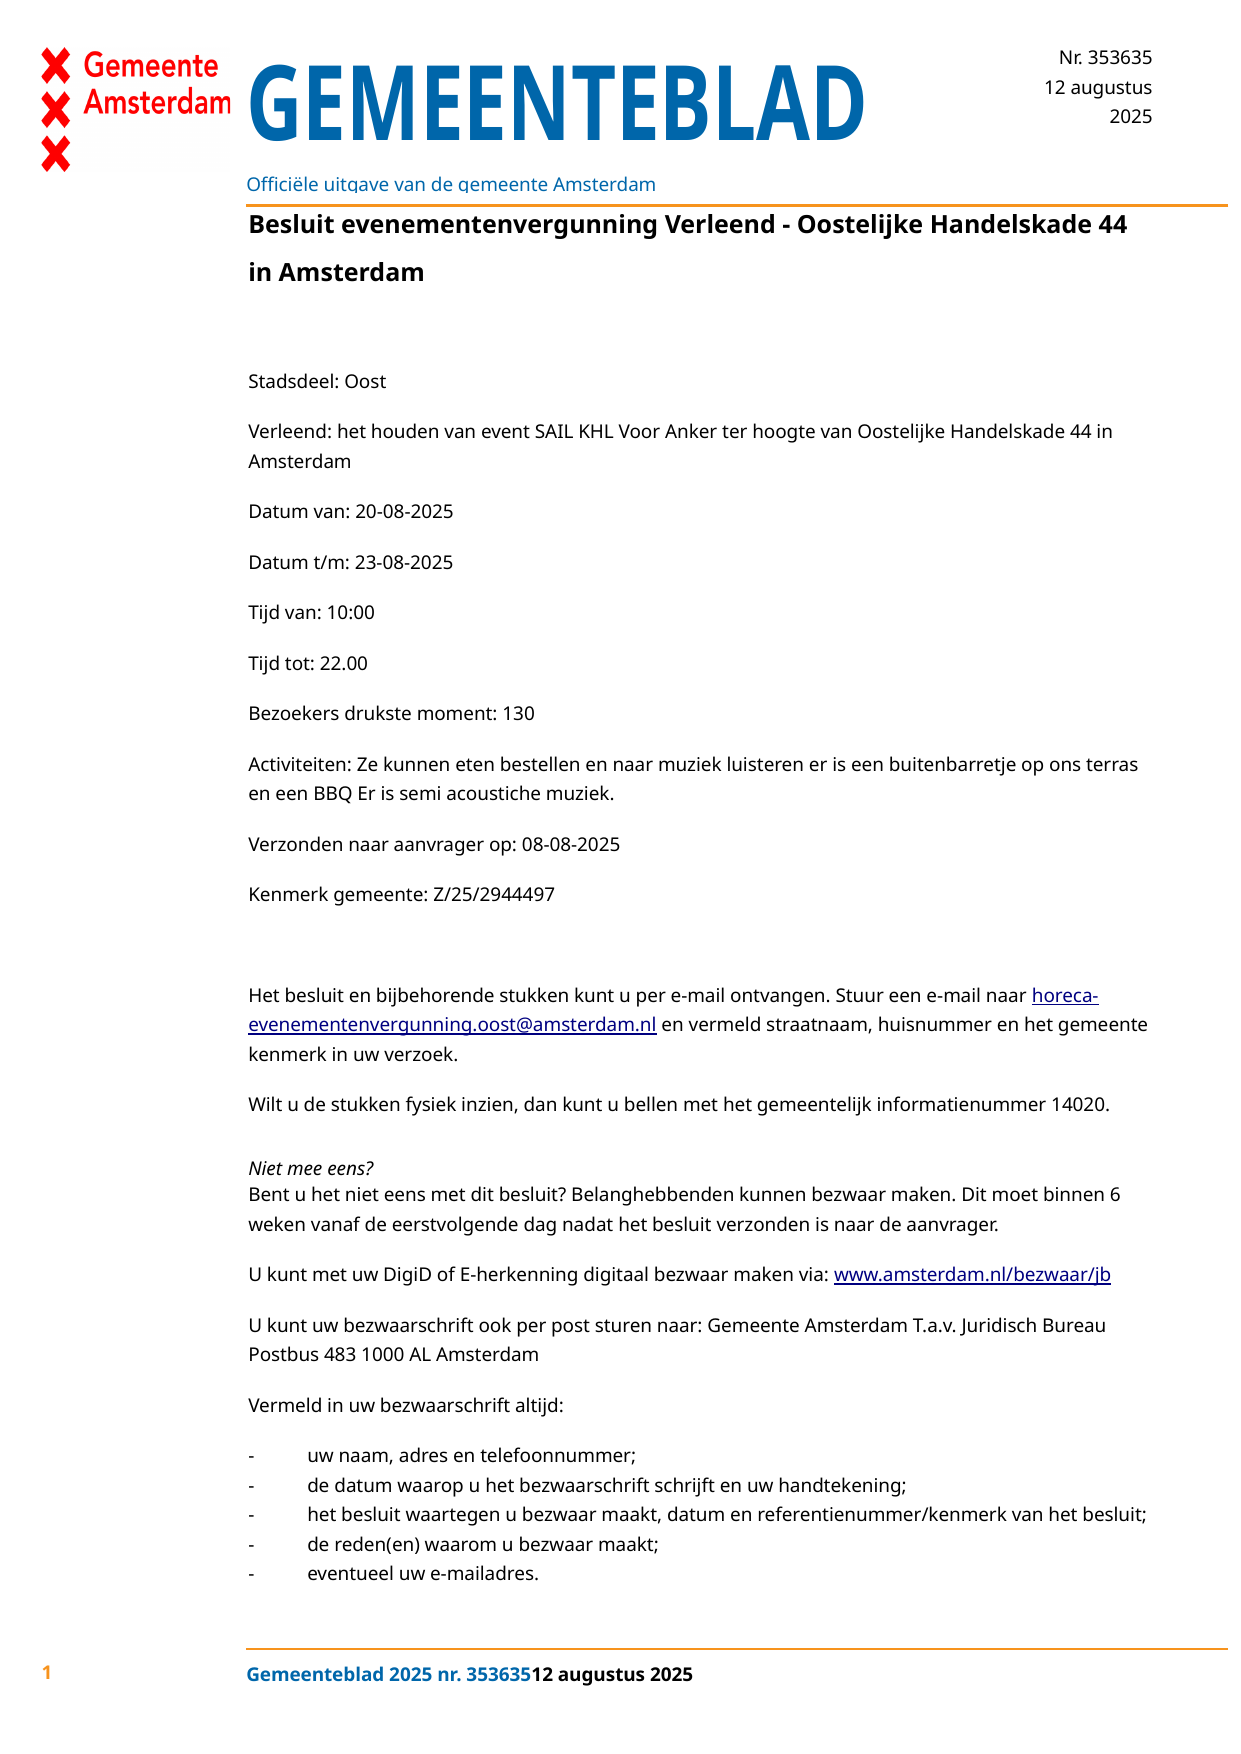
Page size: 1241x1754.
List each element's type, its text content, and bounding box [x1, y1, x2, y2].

text Activiteiten: Ze kunnen eten bestellen en naar muziek luisteren er is een buitenbarretje op ons terras en een BBQ Er is semi acoustiche muziek. [248, 751, 1152, 806]
text Verleend: het houden van event SAIL KHL Voor Anker ter hoogte van Oostelijke Handelskade 44 in Amsterdam [248, 419, 1152, 474]
text Wilt u de stukken fysiek inzien, dan kunt u bellen met het gemeentelijk informatienummer 14020. [248, 1092, 1152, 1117]
text Verzonden naar aanvrager op: 08-08-2025 [248, 831, 1152, 857]
text U kunt met uw DigiD of E-herkenning digitaal bezwaar maken via: www.amsterdam.nl/bezwaar/jb [248, 1261, 1152, 1287]
text Kenmerk gemeente: Z/25/2944497 [248, 881, 1152, 907]
list het besluit waartegen u bezwaar maakt, datum en referentienummer/kenmerk van het besluit; [248, 1501, 1152, 1527]
text Datum t/m: 23-08-2025 [248, 549, 1152, 575]
list de reden(en) waarom u bezwaar maakt; [248, 1531, 1152, 1557]
text Tijd van: 10:00 [248, 599, 1152, 625]
text Tijd tot: 22.00 [248, 650, 1152, 676]
text Datum van: 20-08-2025 [248, 499, 1152, 524]
list de datum waarop u het bezwaarschrift schrijft en uw handtekening; [248, 1472, 1152, 1497]
text Niet mee eens? [248, 1156, 1152, 1181]
text Stadsdeel: Oost [248, 368, 1152, 394]
text U kunt uw bezwaarschrift ook per post sturen naar: Gemeente Amsterdam T.a.v. Juridisch Bureau Postbus 483 1000 AL Amsterdam [248, 1312, 1152, 1367]
text Het besluit en bijbehorende stukken kunt u per e-mail ontvangen. Stuur een e-mail naar horeca-evenementenvergunning.oost@amsterdam.nl en vermeld straatnaam, huisnummer en het gemeente kenmerk in uw verzoek. [248, 982, 1152, 1067]
text Bezoekers drukste moment: 130 [248, 700, 1152, 726]
list uw naam, adres en telefoonnummer; [248, 1442, 1152, 1468]
text Vermeld in uw bezwaarschrift altijd: [248, 1392, 1152, 1417]
text Besluit evenementenvergunning Verleend - Oostelijke Handelskade 44 in Amsterdam [248, 207, 1152, 288]
text Bent u het niet eens met dit besluit? Belanghebbenden kunnen bezwaar maken. Dit moet binnen 6 weken vanaf de eerstvolgende dag nadat het besluit verzonden is naar de aanvrager. [248, 1181, 1152, 1237]
picture [41, 47, 231, 172]
list eventueel uw e-mailadres. [248, 1561, 1152, 1586]
